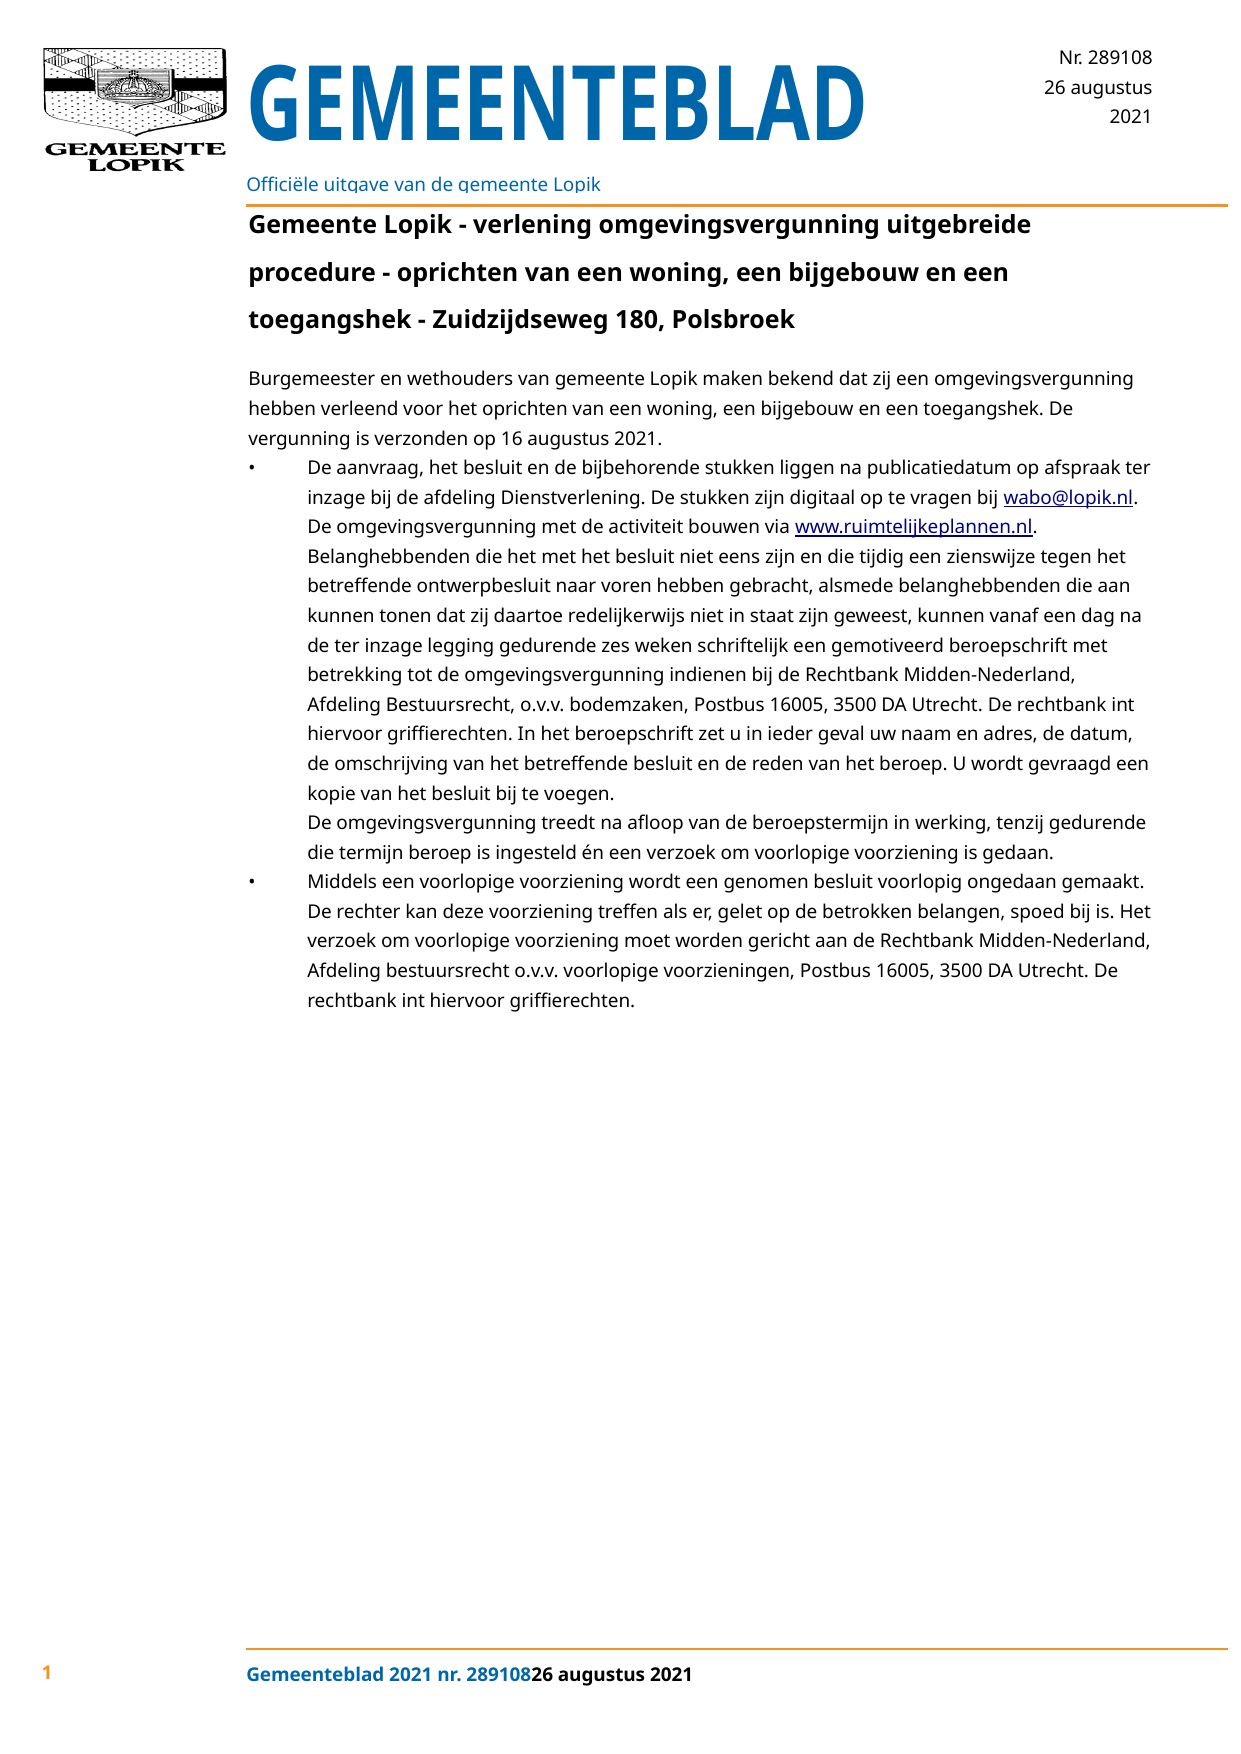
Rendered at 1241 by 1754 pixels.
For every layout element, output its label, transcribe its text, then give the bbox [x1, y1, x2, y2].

text Burgemeester en wethouders van gemeente Lopik maken bekend dat zij een omgevingsvergunning hebben verleend voor het oprichten van een woning, een bijgebouw en een toegangshek. De vergunning is verzonden op 16 augustus 2021. [248, 366, 1152, 450]
list De aanvraag, het besluit en de bijbehorende stukken liggen na publicatiedatum op afspraak ter inzage bij de afdeling Dienstverlening. De stukken zijn digitaal op te vragen bij wabo@lopik.nl. De omgevingsvergunning met de activiteit bouwen via www.ruimtelijkeplannen.nl. [248, 454, 1152, 539]
list Middels een voorlopige voorziening wordt een genomen besluit voorlopig ongedaan gemaakt. De rechter kan deze voorziening treffen als er, gelet op de betrokken belangen, spoed bij is. Het verzoek om voorlopige voorziening moet worden gericht aan de Rechtbank Midden-Nederland, Afdeling bestuursrecht o.v.v. voorlopige voorzieningen, Postbus 16005, 3500 DA Utrecht. De rechtbank int hiervoor griffierechten. [248, 868, 1152, 1012]
picture [41, 47, 231, 172]
list Belanghebbenden die het met het besluit niet eens zijn en die tijdig een zienswijze tegen het betreffende ontwerpbesluit naar voren hebben gebracht, alsmede belanghebbenden die aan kunnen tonen dat zij daartoe redelijkerwijs niet in staat zijn geweest, kunnen vanaf een dag na de ter inzage legging gedurende zes weken schriftelijk een gemotiveerd beroepschrift met betrekking tot de omgevingsvergunning indienen bij de Rechtbank Midden-Nederland, Afdeling Bestuursrecht, o.v.v. bodemzaken, Postbus 16005, 3500 DA Utrecht. De rechtbank int hiervoor griffierechten. In het beroepschrift zet u in ieder geval uw naam en adres, de datum, de omschrijving van het betreffende besluit en de reden van het beroep. U wordt gevraagd een kopie van het besluit bij te voegen. [248, 543, 1152, 805]
list De omgevingsvergunning treedt na afloop van de beroepstermijn in werking, tenzij gedurende die termijn beroep is ingesteld én een verzoek om voorlopige voorziening is gedaan. [248, 809, 1152, 864]
text Gemeente Lopik - verlening omgevingsvergunning uitgebreide procedure - oprichten van een woning, een bijgebouw en een toegangshek - Zuidzijdseweg 180, Polsbroek [248, 207, 1152, 336]
